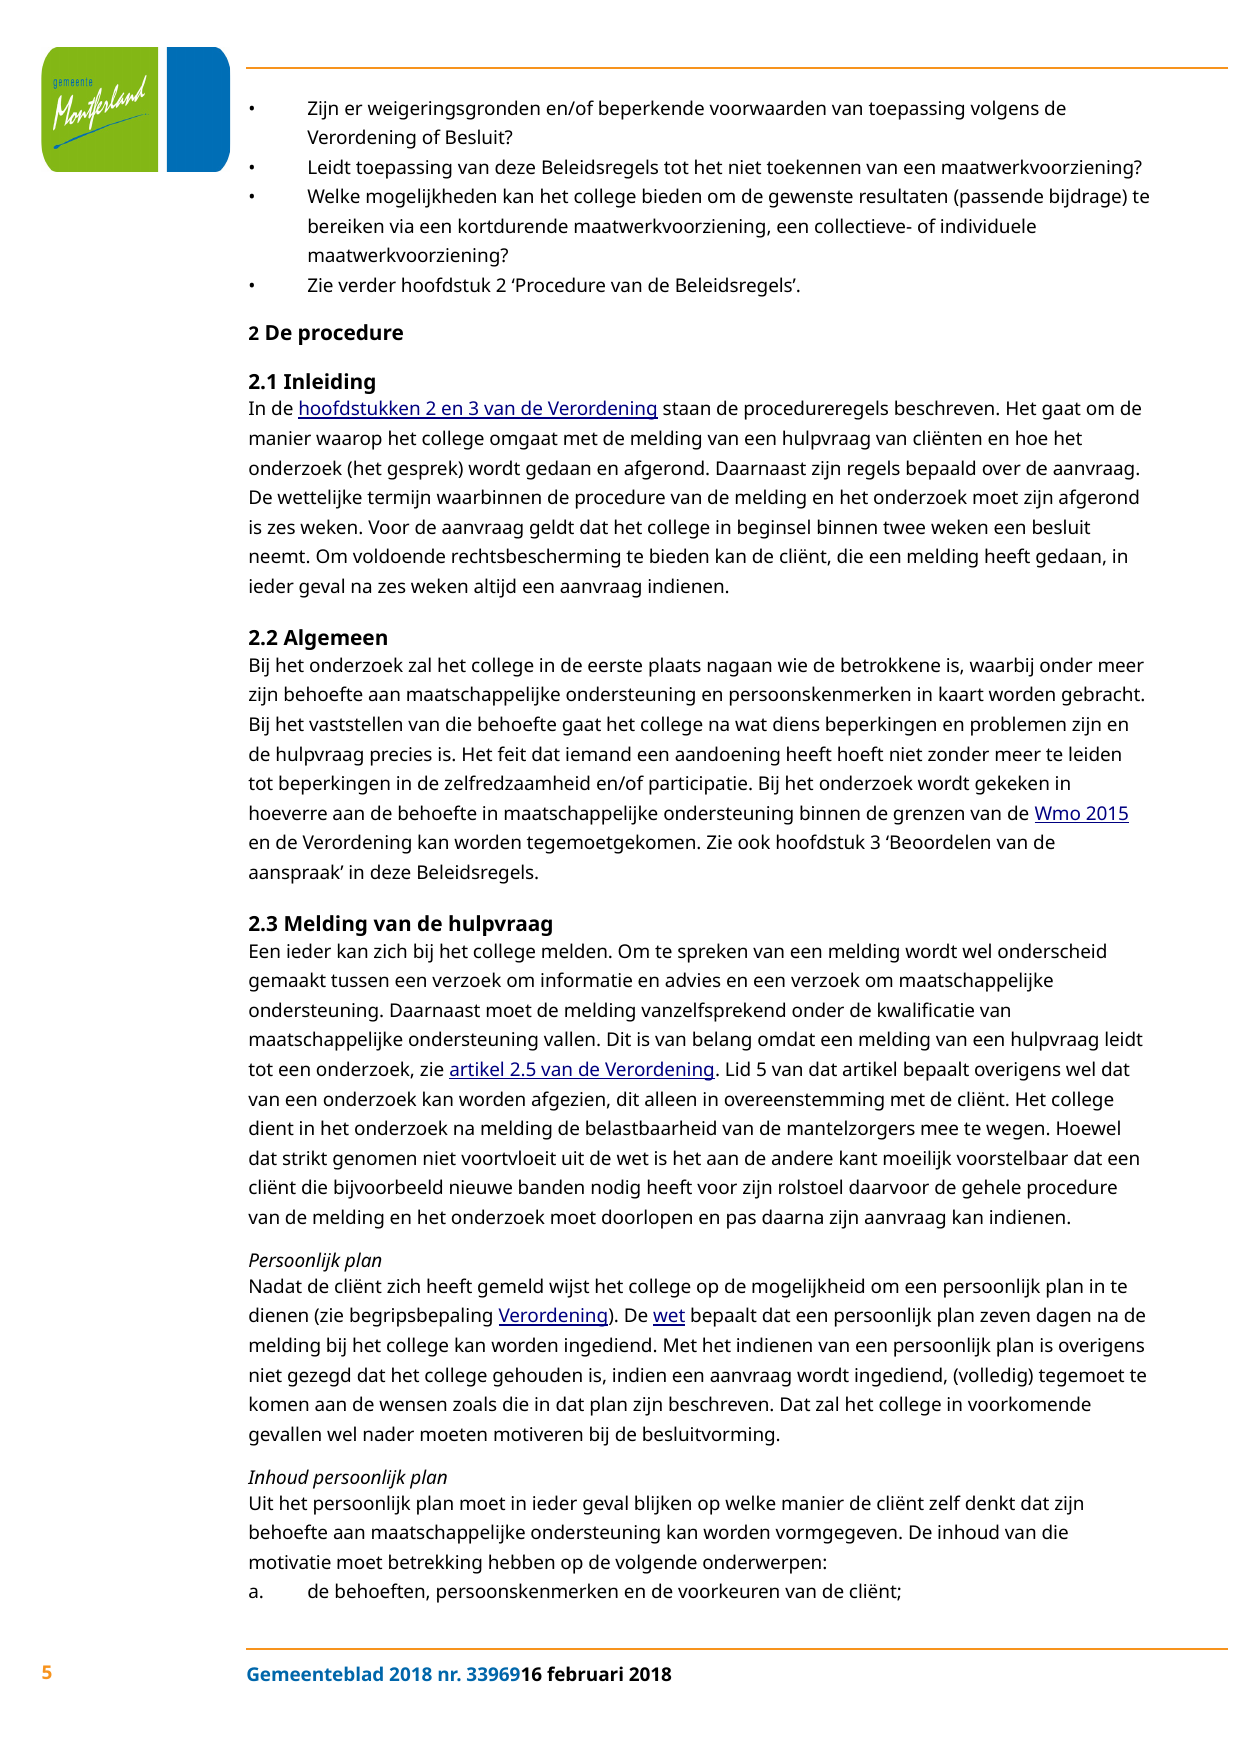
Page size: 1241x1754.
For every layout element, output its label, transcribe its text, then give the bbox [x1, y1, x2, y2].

text 2.2 Algemeen [248, 623, 1152, 652]
text In de hoofdstukken 2 en 3 van de Verordening staan de procedureregels beschreven. Het gaat om de manier waarop het college omgaat met de melding van een hulpvraag van cliënten en hoe het onderzoek (het gesprek) wordt gedaan en afgerond. Daarnaast zijn regels bepaald over de aanvraag. De wettelijke termijn waarbinnen de procedure van de melding en het onderzoek moet zijn afgerond is zes weken. Voor de aanvraag geldt dat het college in beginsel binnen twee weken een besluit neemt. Om voldoende rechtsbescherming te bieden kan de cliënt, die een melding heeft gedaan, in ieder geval na zes weken altijd een aanvraag indienen. [248, 396, 1152, 599]
text Nadat de cliënt zich heeft gemeld wijst het college op de mogelijkheid om een persoonlijk plan in te dienen (zie begripsbepaling Verordening). De wet bepaalt dat een persoonlijk plan zeven dagen na de melding bij het college kan worden ingediend. Met het indienen van een persoonlijk plan is overigens niet gezegd dat het college gehouden is, indien een aanvraag wordt ingediend, (volledig) tegemoet te komen aan de wensen zoals die in dat plan zijn beschreven. Dat zal het college in voorkomende gevallen wel nader moeten motiveren bij de besluitvorming. [248, 1273, 1152, 1447]
text Inhoud persoonlijk plan [248, 1464, 1152, 1490]
picture [41, 47, 231, 172]
text 2.3 Melding van de hulpvraag [248, 909, 1152, 938]
list Welke mogelijkheden kan het college bieden om de gewenste resultaten (passende bijdrage) te bereiken via een kortdurende maatwerkvoorziening, een collectieve- of individuele maatwerkvoorziening? [248, 183, 1152, 268]
text 2.1 Inleiding [248, 367, 1152, 396]
text Een ieder kan zich bij het college melden. Om te spreken van een melding wordt wel onderscheid gemaakt tussen een verzoek om informatie en advies en een verzoek om maatschappelijke ondersteuning. Daarnaast moet de melding vanzelfsprekend onder de kwalificatie van maatschappelijke ondersteuning vallen. Dit is van belang omdat een melding van een hulpvraag leidt tot een onderzoek, zie artikel 2.5 van de Verordening. Lid 5 van dat artikel bepaalt overigens wel dat van een onderzoek kan worden afgezien, dit alleen in overeenstemming met de cliënt. Het college dient in het onderzoek na melding de belastbaarheid van de mantelzorgers mee te wegen. Hoewel dat strikt genomen niet voortvloeit uit de wet is het aan de andere kant moeilijk voorstelbaar dat een cliënt die bijvoorbeeld nieuwe banden nodig heeft voor zijn rolstoel daarvoor de gehele procedure van de melding en het onderzoek moet doorlopen en pas daarna zijn aanvraag kan indienen. [248, 938, 1152, 1230]
list de behoeften, persoonskenmerken en de voorkeuren van de cliënt; [248, 1578, 1152, 1604]
list Zie verder hoofdstuk 2 ‘Procedure van de Beleidsregels’. [248, 272, 1152, 298]
list Zijn er weigeringsgronden en/of beperkende voorwaarden van toepassing volgens de Verordening of Besluit? [248, 95, 1152, 150]
list Leidt toepassing van deze Beleidsregels tot het niet toekennen van een maatwerkvoorziening? [248, 154, 1152, 180]
text Uit het persoonlijk plan moet in ieder geval blijken op welke manier de cliënt zelf denkt dat zijn behoefte aan maatschappelijke ondersteuning kan worden vormgegeven. De inhoud van die motivatie moet betrekking hebben op de volgende onderwerpen: [248, 1490, 1152, 1575]
text Bij het onderzoek zal het college in de eerste plaats nagaan wie de betrokkene is, waarbij onder meer zijn behoefte aan maatschappelijke ondersteuning en persoonskenmerken in kaart worden gebracht. Bij het vaststellen van die behoefte gaat het college na wat diens beperkingen en problemen zijn en de hulpvraag precies is. Het feit dat iemand een aandoening heeft hoeft niet zonder meer te leiden tot beperkingen in de zelfredzaamheid en/of participatie. Bij het onderzoek wordt gekeken in hoeverre aan de behoefte in maatschappelijke ondersteuning binnen de grenzen van de Wmo 2015 en de Verordening kan worden tegemoetgekomen. Zie ook hoofdstuk 3 ‘Beoordelen van de aanspraak’ in deze Beleidsregels. [248, 652, 1152, 885]
text Persoonlijk plan [248, 1247, 1152, 1273]
text 2 De procedure [248, 318, 1152, 346]
